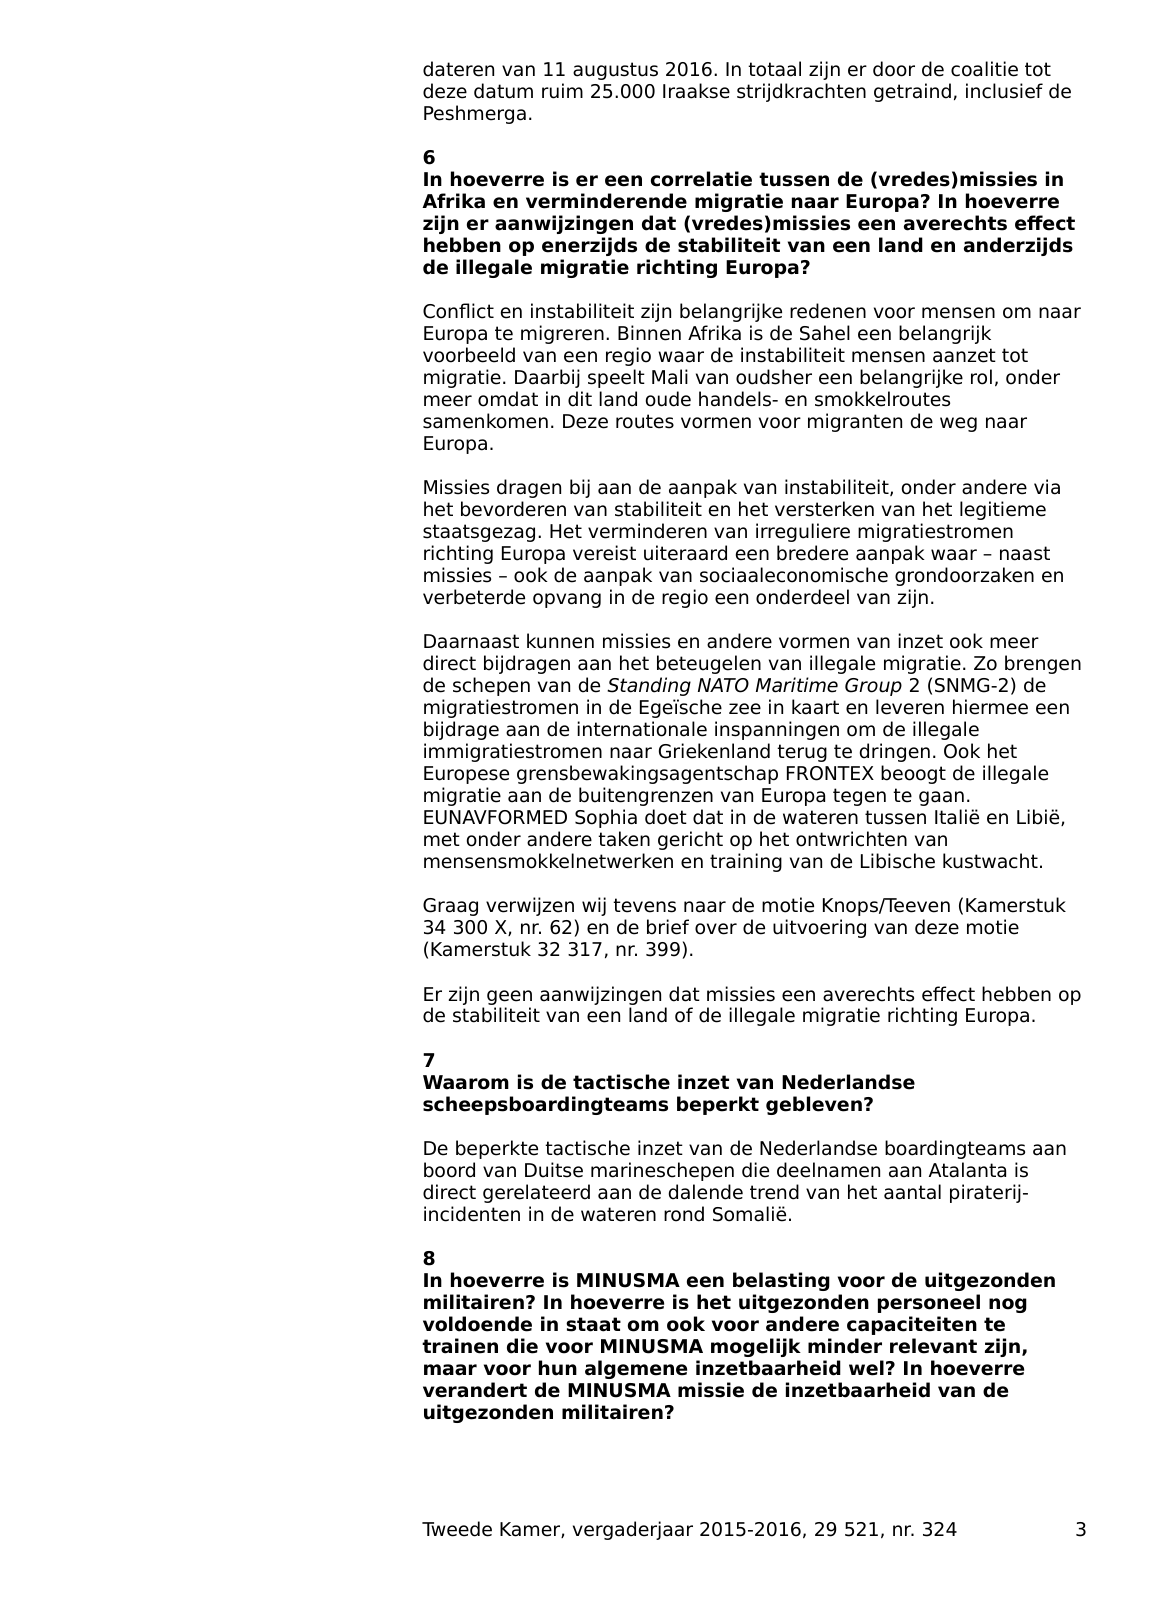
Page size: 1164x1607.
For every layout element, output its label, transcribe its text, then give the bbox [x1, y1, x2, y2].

text Daarnaast kunnen missies en andere vormen van inzet ook meer direct bijdragen aan het beteugelen van illegale migratie. Zo brengen de schepen van de Standing NATO Maritime Group 2 (SNMG-2) de migratiestromen in de Egeïsche zee in kaart en leveren hiermee een bijdrage aan de internationale inspanningen om de illegale immigratiestromen naar Griekenland terug te dringen. Ook het Europese grensbewakingsagentschap FRONTEX beoogt de illegale migratie aan de buitengrenzen van Europa tegen te gaan. EUNAVFORMED Sophia doet dat in de wateren tussen Italië en Libië, met onder andere taken gericht op het ontwrichten van mensensmokkelnetwerken en training van de Libische kustwacht. [422, 631, 1087, 873]
text In hoeverre is MINUSMA een belasting voor de uitgezonden militairen? In hoeverre is het uitgezonden personeel nog voldoende in staat om ook voor andere capaciteiten te trainen die voor MINUSMA mogelijk minder relevant zijn, maar voor hun algemene inzetbaarheid wel? In hoeverre verandert de MINUSMA missie de inzetbaarheid van de uitgezonden militairen? [422, 1270, 1087, 1424]
text In hoeverre is er een correlatie tussen de (vredes)missies in Afrika en verminderende migratie naar Europa? In hoeverre zijn er aanwijzingen dat (vredes)missies een averechts effect hebben op enerzijds de stabiliteit van een land en anderzijds de illegale migratie richting Europa? [422, 169, 1087, 279]
text 6 [422, 147, 1087, 169]
text 8 [422, 1248, 1087, 1270]
text dateren van 11 augustus 2016. In totaal zijn er door de coalitie tot deze datum ruim 25.000 Iraakse strijdkrachten getraind, inclusief de Peshmerga. [422, 59, 1087, 125]
text Waarom is de tactische inzet van Nederlandse scheepsboardingteams beperkt gebleven? [422, 1072, 1087, 1116]
text Conflict en instabiliteit zijn belangrijke redenen voor mensen om naar Europa te migreren. Binnen Afrika is de Sahel een belangrijk voorbeeld van een regio waar de instabiliteit mensen aanzet tot migratie. Daarbij speelt Mali van oudsher een belangrijke rol, onder meer omdat in dit land oude handels- en smokkelroutes samenkomen. Deze routes vormen voor migranten de weg naar Europa. [422, 301, 1087, 455]
text Graag verwijzen wij tevens naar de motie Knops/Teeven (Kamerstuk 34 300 X, nr. 62) en de brief over de uitvoering van deze motie (Kamerstuk 32 317, nr. 399). [422, 895, 1087, 961]
text De beperkte tactische inzet van de Nederlandse boardingteams aan boord van Duitse marineschepen die deelnamen aan Atalanta is direct gerelateerd aan de dalende trend van het aantal piraterij-incidenten in de wateren rond Somalië. [422, 1138, 1087, 1226]
text 7 [422, 1049, 1087, 1072]
text Er zijn geen aanwijzingen dat missies een averechts effect hebben op de stabiliteit van een land of de illegale migratie richting Europa. [422, 983, 1087, 1027]
text Missies dragen bij aan de aanpak van instabiliteit, onder andere via het bevorderen van stabiliteit en het versterken van het legitieme staatsgezag. Het verminderen van irreguliere migratiestromen richting Europa vereist uiteraard een bredere aanpak waar – naast missies – ook de aanpak van sociaaleconomische grondoorzaken en verbeterde opvang in de regio een onderdeel van zijn. [422, 477, 1087, 609]
